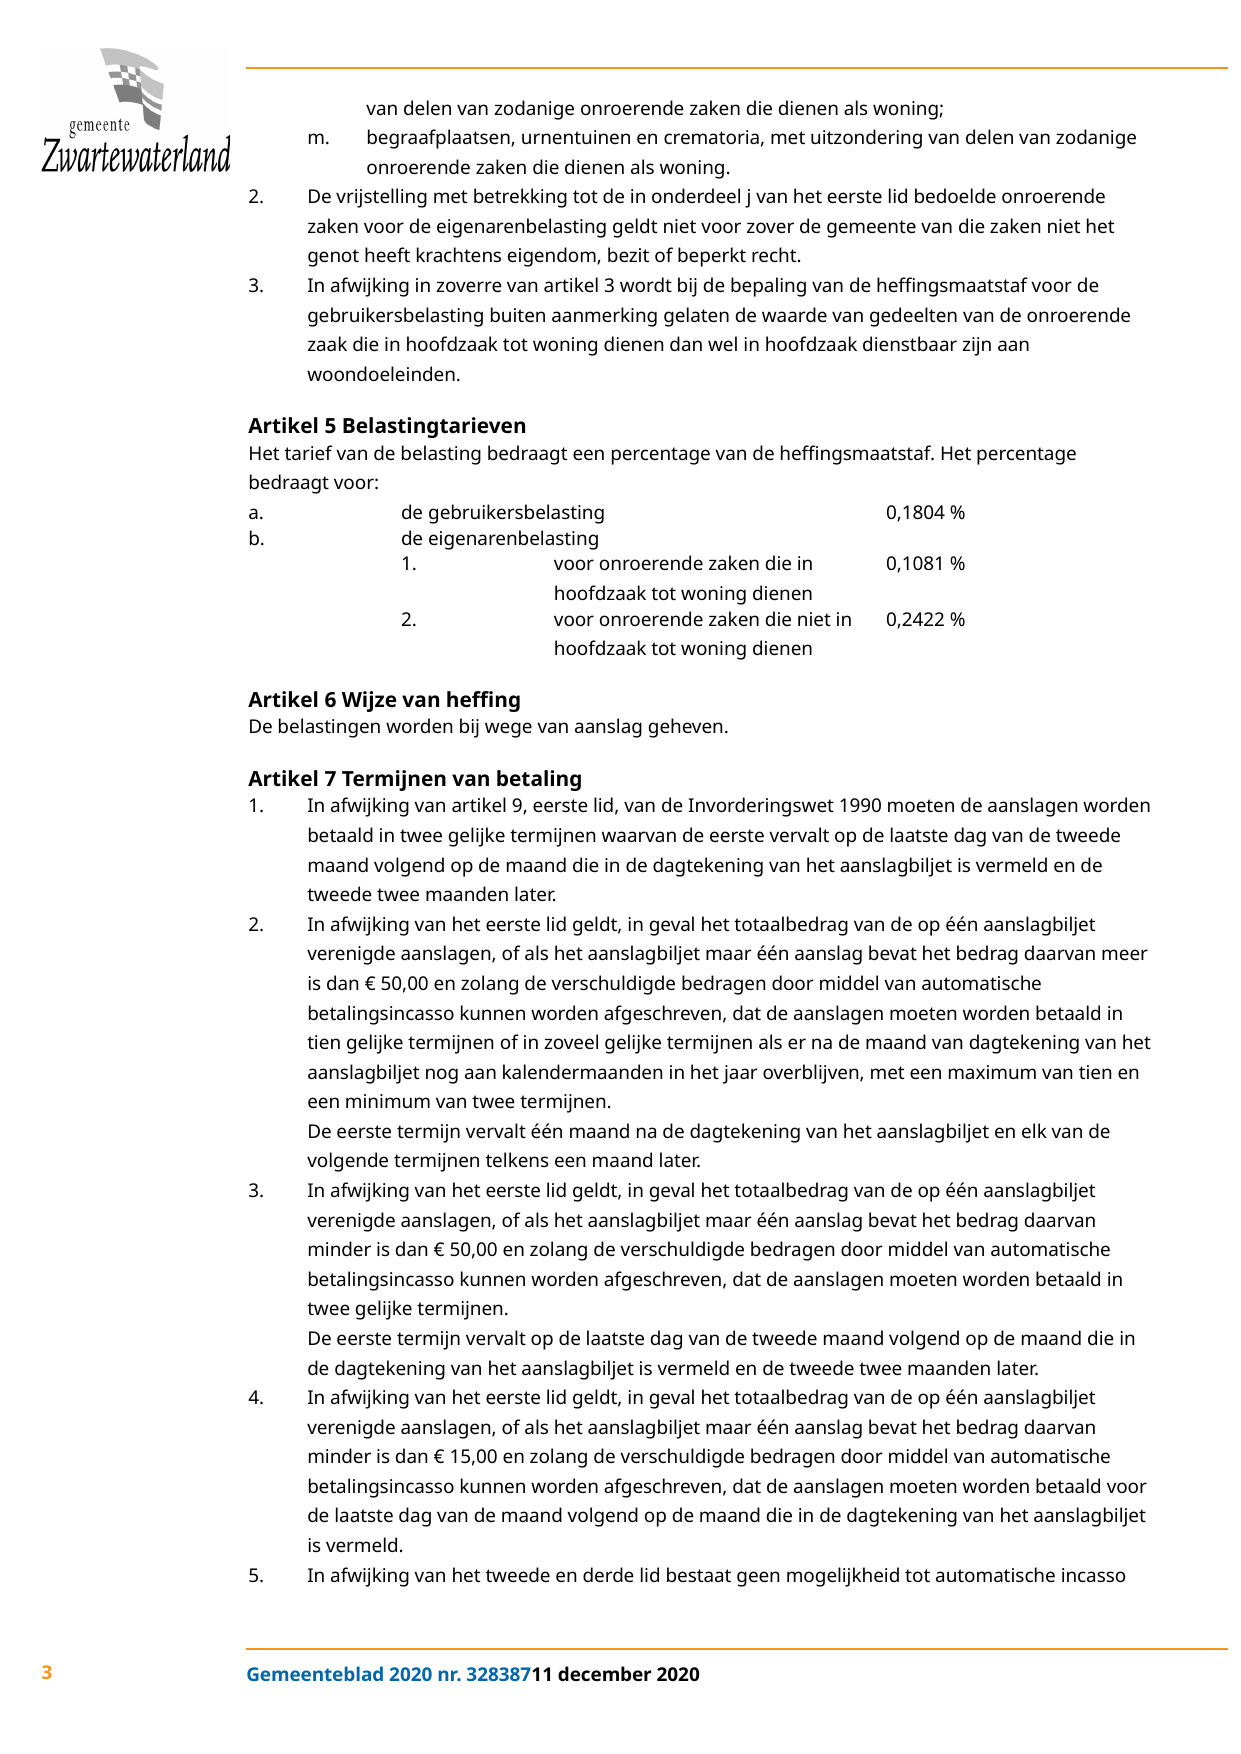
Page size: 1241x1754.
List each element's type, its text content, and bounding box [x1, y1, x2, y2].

table_header 0,1804 % [886, 499, 1152, 525]
text Het tarief van de belasting bedraagt een percentage van de heffingsmaatstaf. Het percentage bedraagt voor: [248, 440, 1152, 495]
table_cell voor onroerende zaken die in hoofdzaak tot woning dienen [554, 551, 886, 606]
table_cell 1. [401, 551, 554, 606]
table_cell de eigenarenbelasting [401, 525, 886, 551]
list In afwijking van het eerste lid geldt, in geval het totaalbedrag van de op één aanslagbiljet verenigde aanslagen, of als het aanslagbiljet maar één aanslag bevat het bedrag daarvan meer is dan € 50,00 en zolang de verschuldigde bedragen door middel van automatische betalingsincasso kunnen worden afgeschreven, dat de aanslagen moeten worden betaald in tien gelijke termijnen of in zoveel gelijke termijnen als er na de maand van dagtekening van het aanslagbiljet nog aan kalendermaanden in het jaar overblijven, met een maximum van tien en een minimum van twee termijnen. [248, 911, 1152, 1114]
table_header a. [248, 499, 401, 525]
list In afwijking van het tweede en derde lid bestaat geen mogelijkheid tot automatische incasso [248, 1562, 1152, 1587]
list begraafplaatsen, urnentuinen en crematoria, met uitzondering van delen van zodanige onroerende zaken die dienen als woning. [307, 124, 1152, 180]
text Artikel 6 Wijze van heffing [248, 685, 1152, 714]
table_cell b. [248, 525, 401, 551]
table_cell [886, 525, 1152, 551]
picture [41, 47, 231, 172]
list De vrijstelling met betrekking tot de in onderdeel j van het eerste lid bedoelde onroerende zaken voor de eigenarenbelasting geldt niet voor zover de gemeente van die zaken niet het genot heeft krachtens eigendom, bezit of beperkt recht. [248, 183, 1152, 268]
list van delen van zodanige onroerende zaken die dienen als woning; [307, 95, 1152, 121]
list In afwijking van artikel 9, eerste lid, van de Invorderingswet 1990 moeten de aanslagen worden betaald in twee gelijke termijnen waarvan de eerste vervalt op de laatste dag van de tweede maand volgend op de maand die in de dagtekening van het aanslagbiljet is vermeld en de tweede twee maanden later. [248, 793, 1152, 907]
table_cell 0,1081 % [886, 551, 1152, 606]
text Artikel 7 Termijnen van betaling [248, 764, 1152, 793]
list De eerste termijn vervalt op de laatste dag van de tweede maand volgend op de maand die in de dagtekening van het aanslagbiljet is vermeld en de tweede twee maanden later. [248, 1325, 1152, 1380]
table_header de gebruikersbelasting [401, 499, 886, 525]
table_cell 2. [401, 606, 554, 661]
text De belastingen worden bij wege van aanslag geheven. [248, 714, 1152, 739]
table_cell voor onroerende zaken die niet in hoofdzaak tot woning dienen [554, 606, 886, 661]
table_cell 0,2422 % [886, 606, 1152, 661]
list In afwijking van het eerste lid geldt, in geval het totaalbedrag van de op één aanslagbiljet verenigde aanslagen, of als het aanslagbiljet maar één aanslag bevat het bedrag daarvan minder is dan € 50,00 en zolang de verschuldigde bedragen door middel van automatische betalingsincasso kunnen worden afgeschreven, dat de aanslagen moeten worden betaald in twee gelijke termijnen. [248, 1177, 1152, 1321]
text Artikel 5 Belastingtarieven [248, 411, 1152, 440]
list In afwijking van het eerste lid geldt, in geval het totaalbedrag van de op één aanslagbiljet verenigde aanslagen, of als het aanslagbiljet maar één aanslag bevat het bedrag daarvan minder is dan € 15,00 en zolang de verschuldigde bedragen door middel van automatische betalingsincasso kunnen worden afgeschreven, dat de aanslagen moeten worden betaald voor de laatste dag van de maand volgend op de maand die in de dagtekening van het aanslagbiljet is vermeld. [248, 1384, 1152, 1558]
list In afwijking in zoverre van artikel 3 wordt bij de bepaling van de heffingsmaatstaf voor de gebruikersbelasting buiten aanmerking gelaten de waarde van gedeelten van de onroerende zaak die in hoofdzaak tot woning dienen dan wel in hoofdzaak dienstbaar zijn aan woondoeleinden. [248, 272, 1152, 387]
table_cell [248, 551, 401, 606]
list De eerste termijn vervalt één maand na de dagtekening van het aanslagbiljet en elk van de volgende termijnen telkens een maand later. [248, 1118, 1152, 1173]
table_cell [248, 606, 401, 661]
